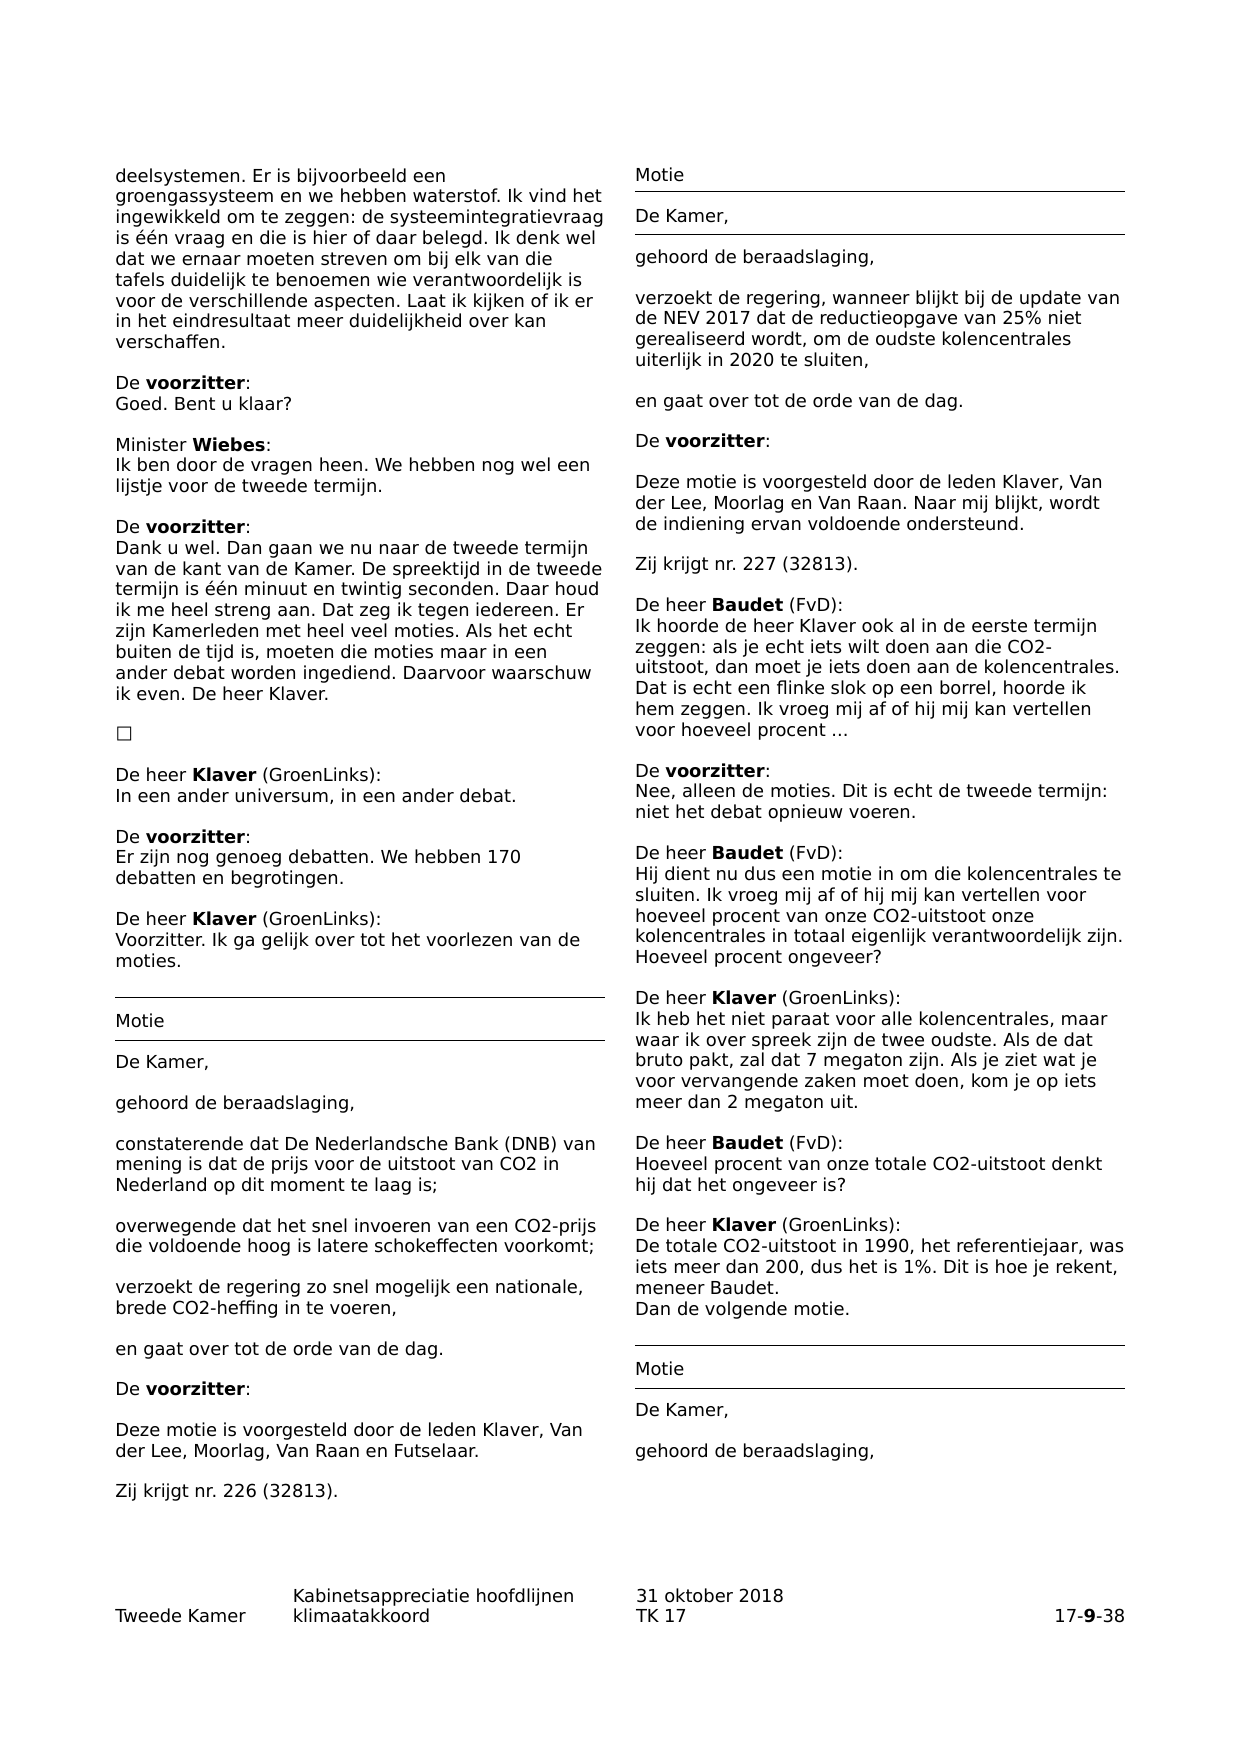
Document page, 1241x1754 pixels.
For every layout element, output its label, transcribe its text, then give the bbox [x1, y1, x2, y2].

text Deze motie is voorgesteld door de leden Klaver, Van der Lee, Moorlag en Van Raan. Naar mij blijkt, wordt de indiening ervan voldoende ondersteund. [635, 472, 1125, 534]
text De Kamer, [635, 206, 1125, 227]
text verzoekt de regering zo snel mogelijk een nationale, brede CO2-heffing in te voeren, [115, 1277, 605, 1318]
text Ik hoorde de heer Klaver ook al in de eerste termijn zeggen: als je echt iets wilt doen aan die CO2-uitstoot, dan moet je iets doen aan de kolencentrales. Dat is echt een flinke slok op een borrel, hoorde ik hem zeggen. Ik vroeg mij af of hij mij kan vertellen voor hoeveel procent ... [635, 616, 1125, 741]
text De heer Klaver (GroenLinks): [115, 909, 605, 929]
text Ik ben door de vragen heen. We hebben nog wel een lijstje voor de tweede termijn. [115, 455, 605, 497]
text en gaat over tot de orde van de dag. [115, 1338, 605, 1359]
text Zij krijgt nr. 226 (32813). [115, 1481, 605, 1502]
text Motie [635, 1359, 1125, 1380]
text Deze motie is voorgesteld door de leden Klaver, Van der Lee, Moorlag, Van Raan en Futselaar. [115, 1420, 605, 1461]
text constaterende dat De Nederlandsche Bank (DNB) van mening is dat de prijs voor de uitstoot van CO2 in Nederland op dit moment te laag is; [115, 1133, 605, 1196]
text De heer Klaver (GroenLinks): [115, 765, 605, 786]
text De voorzitter: [635, 761, 1125, 781]
text De totale CO2-uitstoot in 1990, het referentiejaar, was iets meer dan 200, dus het is 1%. Dit is hoe je rekent, meneer Baudet. [635, 1236, 1125, 1298]
text De heer Baudet (FvD): [635, 595, 1125, 616]
text Dan de volgende motie. [635, 1298, 1125, 1319]
text deelsystemen. Er is bijvoorbeeld een groengassysteem en we hebben waterstof. Ik vind het ingewikkeld om te zeggen: de systeemintegratievraag is één vraag en die is hier of daar belegd. Ik denk wel dat we ernaar moeten streven om bij elk van die tafels duidelijk te benoemen wie verantwoordelijk is voor de verschillende aspecten. Laat ik kijken of ik er in het eindresultaat meer duidelijkheid over kan verschaffen. [115, 165, 605, 353]
text De Kamer, [635, 1400, 1125, 1421]
text Ik heb het niet paraat voor alle kolencentrales, maar waar ik over spreek zijn de twee oudste. Als de dat bruto pakt, zal dat 7 megaton zijn. Als je ziet wat je voor vervangende zaken moet doen, kom je op iets meer dan 2 megaton uit. [635, 1008, 1125, 1113]
text De voorzitter: [635, 431, 1125, 452]
text Motie [635, 165, 1125, 186]
text ⬜ [115, 724, 605, 745]
text en gaat over tot de orde van de dag. [635, 390, 1125, 411]
text De heer Klaver (GroenLinks): [635, 988, 1125, 1008]
text De heer Klaver (GroenLinks): [635, 1215, 1125, 1236]
text Dank u wel. Dan gaan we nu naar de tweede termijn van de kant van de Kamer. De spreektijd in de tweede termijn is één minuut en twintig seconden. Daar houd ik me heel streng aan. Dat zeg ik tegen iedereen. Er zijn Kamerleden met heel veel moties. Als het echt buiten de tijd is, moeten die moties maar in een ander debat worden ingediend. Daarvoor waarschuw ik even. De heer Klaver. [115, 537, 605, 704]
text De voorzitter: [115, 1379, 605, 1400]
text Zij krijgt nr. 227 (32813). [635, 554, 1125, 575]
text De voorzitter: [115, 826, 605, 847]
text Minister Wiebes: [115, 434, 605, 455]
text Hij dient nu dus een motie in om die kolencentrales te sluiten. Ik vroeg mij af of hij mij kan vertellen voor hoeveel procent van onze CO2-uitstoot onze kolencentrales in totaal eigenlijk verantwoordelijk zijn. Hoeveel procent ongeveer? [635, 864, 1125, 968]
text De Kamer, [115, 1052, 605, 1073]
text Hoeveel procent van onze totale CO2-uitstoot denkt hij dat het ongeveer is? [635, 1153, 1125, 1195]
text Voorzitter. Ik ga gelijk over tot het voorlezen van de moties. [115, 929, 605, 971]
text verzoekt de regering, wanneer blijkt bij de update van de NEV 2017 dat de reductieopgave van 25% niet gerealiseerd wordt, om de oudste kolencentrales uiterlijk in 2020 te sluiten, [635, 287, 1125, 370]
text In een ander universum, in een ander debat. [115, 786, 605, 806]
text gehoord de beraadslaging, [635, 1441, 1125, 1461]
text Nee, alleen de moties. Dit is echt de tweede termijn: niet het debat opnieuw voeren. [635, 781, 1125, 823]
text De heer Baudet (FvD): [635, 843, 1125, 864]
text Goed. Bent u klaar? [115, 393, 605, 414]
text overwegende dat het snel invoeren van een CO2-prijs die voldoende hoog is latere schokeffecten voorkomt; [115, 1216, 605, 1257]
text gehoord de beraadslaging, [635, 247, 1125, 267]
text De heer Baudet (FvD): [635, 1133, 1125, 1153]
text De voorzitter: [115, 373, 605, 393]
text Motie [115, 1011, 605, 1032]
text De voorzitter: [115, 517, 605, 537]
text gehoord de beraadslaging, [115, 1093, 605, 1113]
text Er zijn nog genoeg debatten. We hebben 170 debatten en begrotingen. [115, 847, 605, 889]
